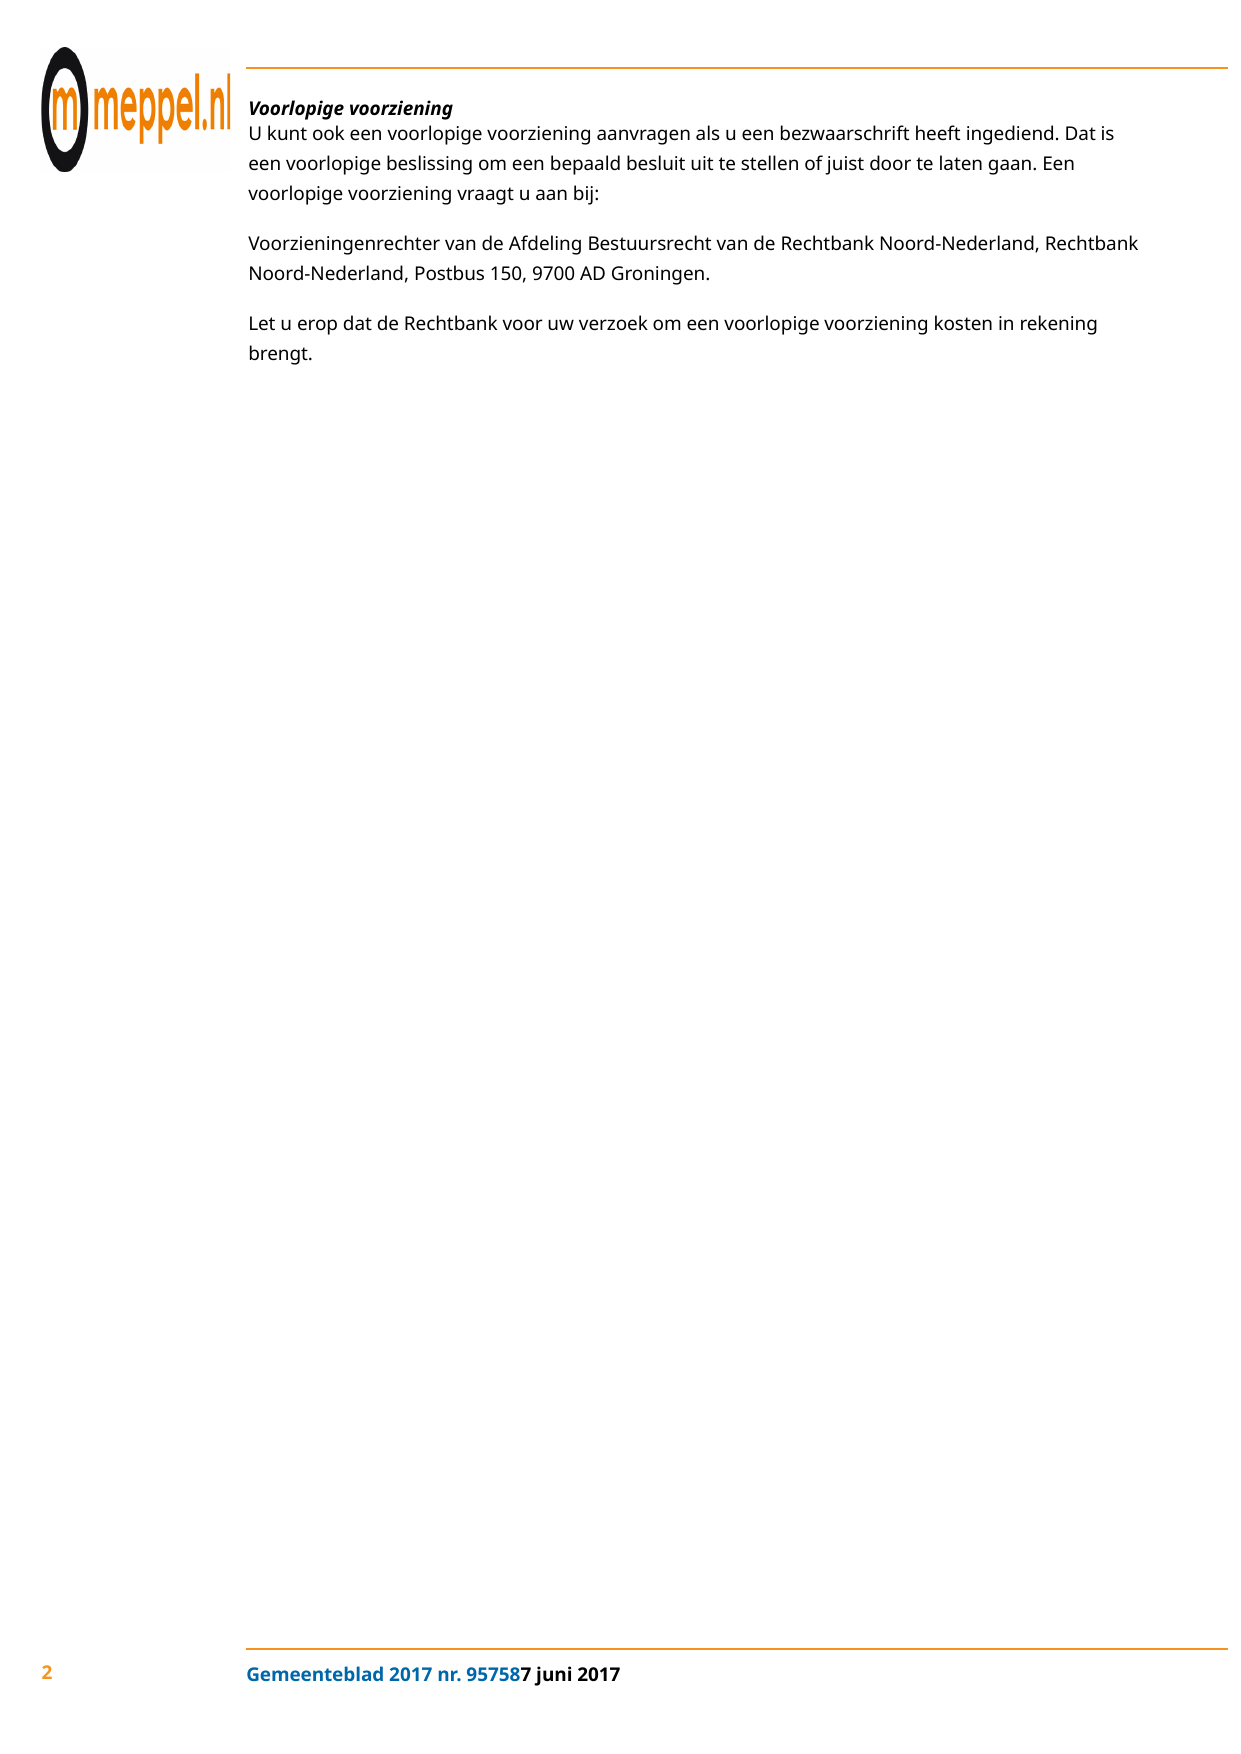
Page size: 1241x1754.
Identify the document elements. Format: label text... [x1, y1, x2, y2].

text U kunt ook een voorlopige voorziening aanvragen als u een bezwaarschrift heeft ingediend. Dat is een voorlopige beslissing om een bepaald besluit uit te stellen of juist door te laten gaan. Een voorlopige voorziening vraagt u aan bij: [248, 121, 1152, 205]
text Voorlopige voorziening [248, 95, 1152, 121]
text Let u erop dat de Rechtbank voor uw verzoek om een voorlopige voorziening kosten in rekening brengt. [248, 310, 1152, 365]
text Voorzieningenrechter van de Afdeling Bestuursrecht van de Rechtbank Noord-Nederland, Rechtbank Noord-Nederland, Postbus 150, 9700 AD Groningen. [248, 230, 1152, 285]
picture [41, 47, 231, 172]
